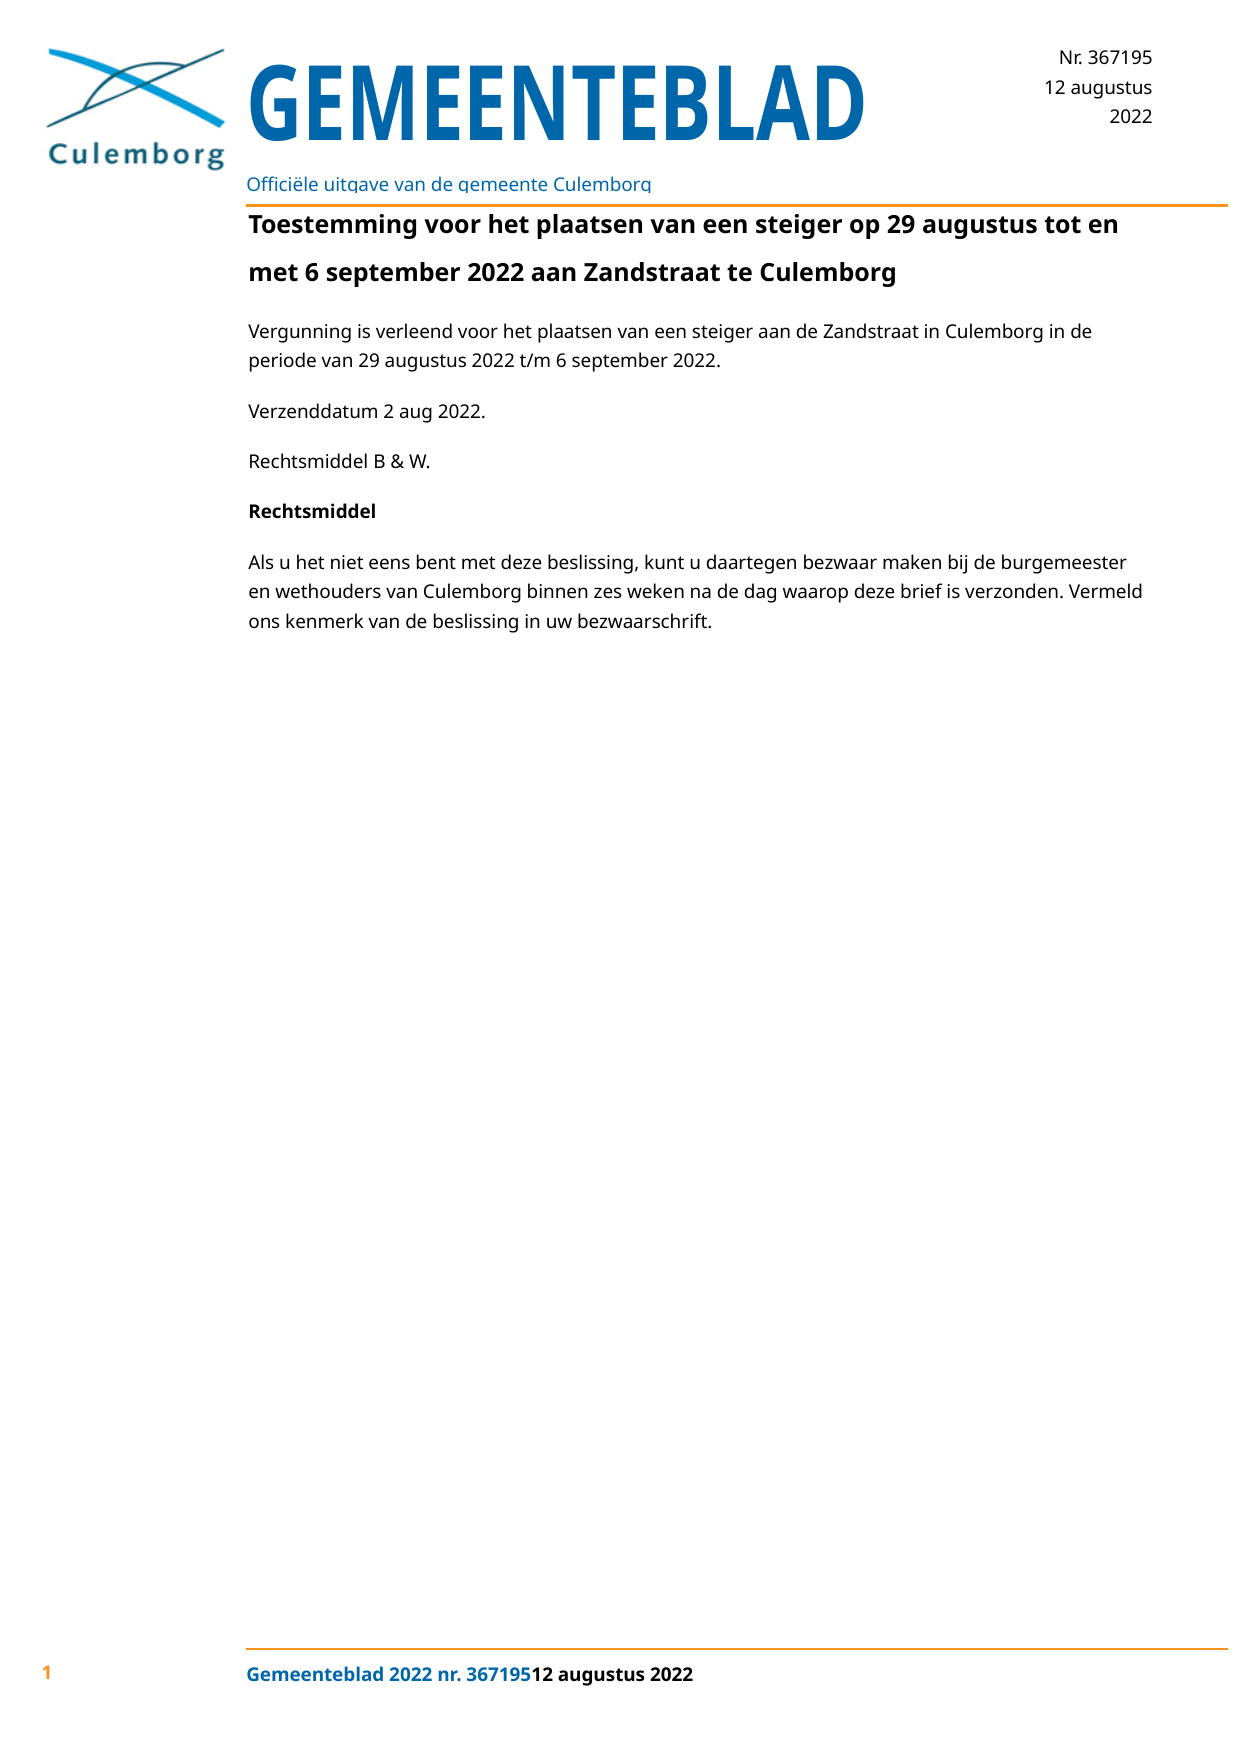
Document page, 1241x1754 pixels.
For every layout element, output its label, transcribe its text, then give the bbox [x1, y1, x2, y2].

text Toestemming voor het plaatsen van een steiger op 29 augustus tot en met 6 september 2022 aan Zandstraat te Culemborg [248, 207, 1152, 288]
picture [41, 47, 231, 172]
text Vergunning is verleend voor het plaatsen van een steiger aan de Zandstraat in Culemborg in de periode van 29 augustus 2022 t/m 6 september 2022. [248, 318, 1152, 373]
text Rechtsmiddel B & W. [248, 448, 1152, 474]
text Rechtsmiddel [248, 499, 1152, 524]
text Als u het niet eens bent met deze beslissing, kunt u daartegen bezwaar maken bij de burgemeester en wethouders van Culemborg binnen zes weken na de dag waarop deze brief is verzonden. Vermeld ons kenmerk van de beslissing in uw bezwaarschrift. [248, 549, 1152, 634]
text Verzenddatum 2 aug 2022. [248, 398, 1152, 424]
